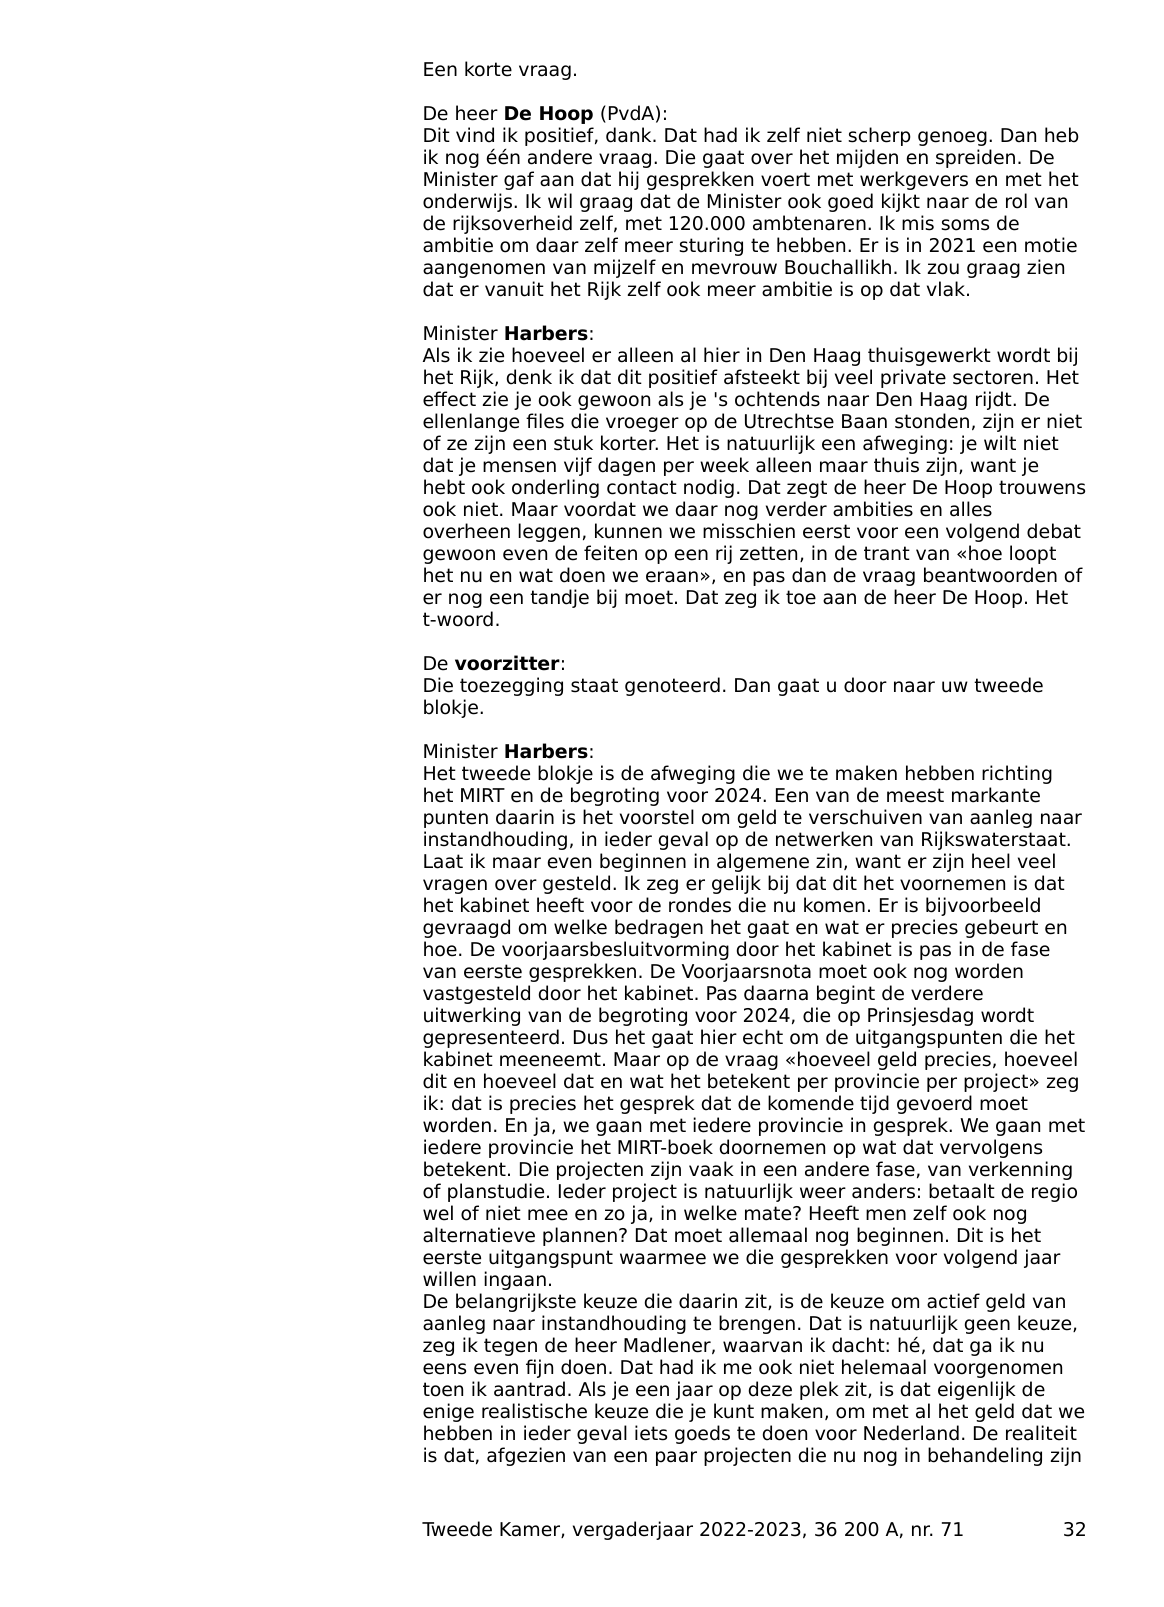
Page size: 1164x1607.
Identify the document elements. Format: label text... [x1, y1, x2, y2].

text Dit vind ik positief, dank. Dat had ik zelf niet scherp genoeg. Dan heb ik nog één andere vraag. Die gaat over het mijden en spreiden. De Minister gaf aan dat hij gesprekken voert met werkgevers en met het onderwijs. Ik wil graag dat de Minister ook goed kijkt naar de rol van de rijksoverheid zelf, met 120.000 ambtenaren. Ik mis soms de ambitie om daar zelf meer sturing te hebben. Er is in 2021 een motie aangenomen van mijzelf en mevrouw Bouchallikh. Ik zou graag zien dat er vanuit het Rijk zelf ook meer ambitie is op dat vlak. [422, 125, 1087, 301]
text Die toezegging staat genoteerd. Dan gaat u door naar uw tweede blokje. [422, 675, 1087, 719]
text Als ik zie hoeveel er alleen al hier in Den Haag thuisgewerkt wordt bij het Rijk, denk ik dat dit positief afsteekt bij veel private sectoren. Het effect zie je ook gewoon als je 's ochtends naar Den Haag rijdt. De ellenlange files die vroeger op de Utrechtse Baan stonden, zijn er niet of ze zijn een stuk korter. Het is natuurlijk een afweging: je wilt niet dat je mensen vijf dagen per week alleen maar thuis zijn, want je hebt ook onderling contact nodig. Dat zegt de heer De Hoop trouwens ook niet. Maar voordat we daar nog verder ambities en alles overheen leggen, kunnen we misschien eerst voor een volgend debat gewoon even de feiten op een rij zetten, in de trant van «hoe loopt het nu en wat doen we eraan», en pas dan de vraag beantwoorden of er nog een tandje bij moet. Dat zeg ik toe aan de heer De Hoop. Het t-woord. [422, 345, 1087, 631]
text Minister Harbers: [422, 323, 1087, 345]
text De heer De Hoop (PvdA): [422, 103, 1087, 125]
text De belangrijkste keuze die daarin zit, is de keuze om actief geld van aanleg naar instandhouding te brengen. Dat is natuurlijk geen keuze, zeg ik tegen de heer Madlener, waarvan ik dacht: hé, dat ga ik nu eens even fijn doen. Dat had ik me ook niet helemaal voorgenomen toen ik aantrad. Als je een jaar op deze plek zit, is dat eigenlijk de enige realistische keuze die je kunt maken, om met al het geld dat we hebben in ieder geval iets goeds te doen voor Nederland. De realiteit is dat, afgezien van een paar projecten die nu nog in behandeling zijn [422, 1291, 1087, 1467]
text De voorzitter: [422, 653, 1087, 675]
text Minister Harbers: [422, 741, 1087, 763]
text Het tweede blokje is de afweging die we te maken hebben richting het MIRT en de begroting voor 2024. Een van de meest markante punten daarin is het voorstel om geld te verschuiven van aanleg naar instandhouding, in ieder geval op de netwerken van Rijkswaterstaat. Laat ik maar even beginnen in algemene zin, want er zijn heel veel vragen over gesteld. Ik zeg er gelijk bij dat dit het voornemen is dat het kabinet heeft voor de rondes die nu komen. Er is bijvoorbeeld gevraagd om welke bedragen het gaat en wat er precies gebeurt en hoe. De voorjaarsbesluitvorming door het kabinet is pas in de fase van eerste gesprekken. De Voorjaarsnota moet ook nog worden vastgesteld door het kabinet. Pas daarna begint de verdere uitwerking van de begroting voor 2024, die op Prinsjesdag wordt gepresenteerd. Dus het gaat hier echt om de uitgangspunten die het kabinet meeneemt. Maar op de vraag «hoeveel geld precies, hoeveel dit en hoeveel dat en wat het betekent per provincie per project» zeg ik: dat is precies het gesprek dat de komende tijd gevoerd moet worden. En ja, we gaan met iedere provincie in gesprek. We gaan met iedere provincie het MIRT-boek doornemen op wat dat vervolgens betekent. Die projecten zijn vaak in een andere fase, van verkenning of planstudie. Ieder project is natuurlijk weer anders: betaalt de regio wel of niet mee en zo ja, in welke mate? Heeft men zelf ook nog alternatieve plannen? Dat moet allemaal nog beginnen. Dit is het eerste uitgangspunt waarmee we die gesprekken voor volgend jaar willen ingaan. [422, 763, 1087, 1291]
text Een korte vraag. [422, 59, 1087, 81]
